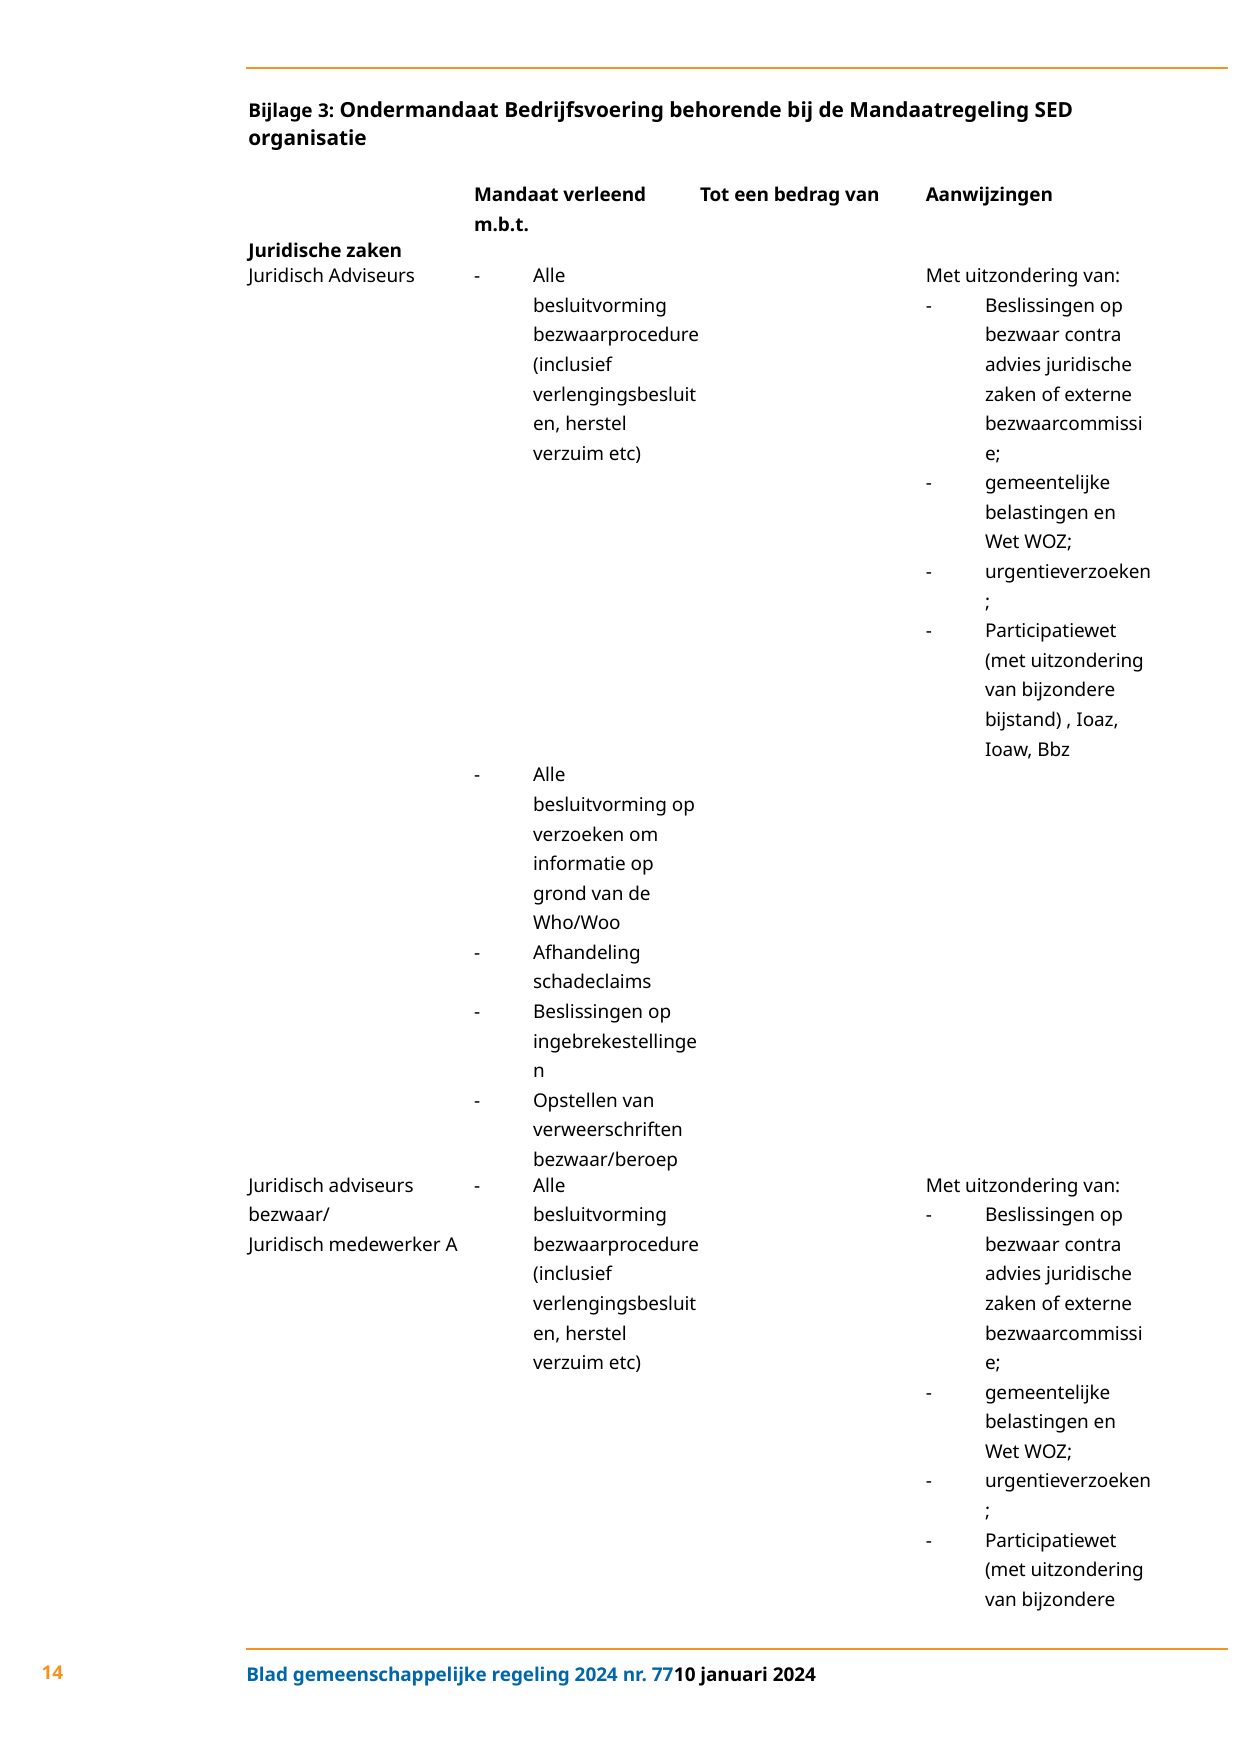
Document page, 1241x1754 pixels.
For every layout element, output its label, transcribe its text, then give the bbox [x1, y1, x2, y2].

table_cell Juridisch Adviseurs [248, 263, 474, 1172]
table_cell [700, 237, 926, 262]
table_header Tot een bedrag van [700, 181, 926, 237]
table_cell [926, 762, 1152, 1172]
table_cell Juridisch adviseurs bezwaar/ Juridisch medewerker A [248, 1172, 474, 1612]
table_header Mandaat verleend m.b.t. [474, 181, 700, 237]
table_cell [700, 1172, 926, 1612]
table_cell Alle besluitvorming bezwaarprocedure (inclusief verlengingsbesluiten, herstel verzuim etc) [474, 1172, 700, 1612]
table_cell Met uitzondering van: Beslissingen op bezwaar contra advies juridische zaken of externe bezwaarcommissie; gemeentelijke belastingen en Wet WOZ; urgentieverzoeken; Participatiewet (met uitzondering van bijzondere bijstand) , Ioaz, Ioaw, Bbz [926, 263, 1152, 762]
picture [41, 47, 231, 172]
table_cell [474, 237, 700, 262]
table_cell Met uitzondering van: Beslissingen op bezwaar contra advies juridische zaken of externe bezwaarcommissie; gemeentelijke belastingen en Wet WOZ; urgentieverzoeken; Participatiewet (met uitzondering van bijzondere [926, 1172, 1152, 1612]
table_header [248, 181, 474, 237]
table_cell Alle besluitvorming op verzoeken om informatie op grond van de Who/Woo Afhandeling schadeclaims Beslissingen op ingebrekestellingen Opstellen van verweerschriften bezwaar/beroep [474, 762, 700, 1172]
table_cell [700, 263, 926, 762]
table_cell [700, 762, 926, 1172]
table_header Aanwijzingen [926, 181, 1152, 237]
table_cell [926, 237, 1152, 262]
table_cell Juridische zaken [248, 237, 474, 262]
text Bijlage 3: Ondermandaat Bedrijfsvoering behorende bij de Mandaatregeling SED organisatie [248, 95, 1152, 152]
table_cell Alle besluitvorming bezwaarprocedure (inclusief verlengingsbesluiten, herstel verzuim etc) [474, 263, 700, 762]
